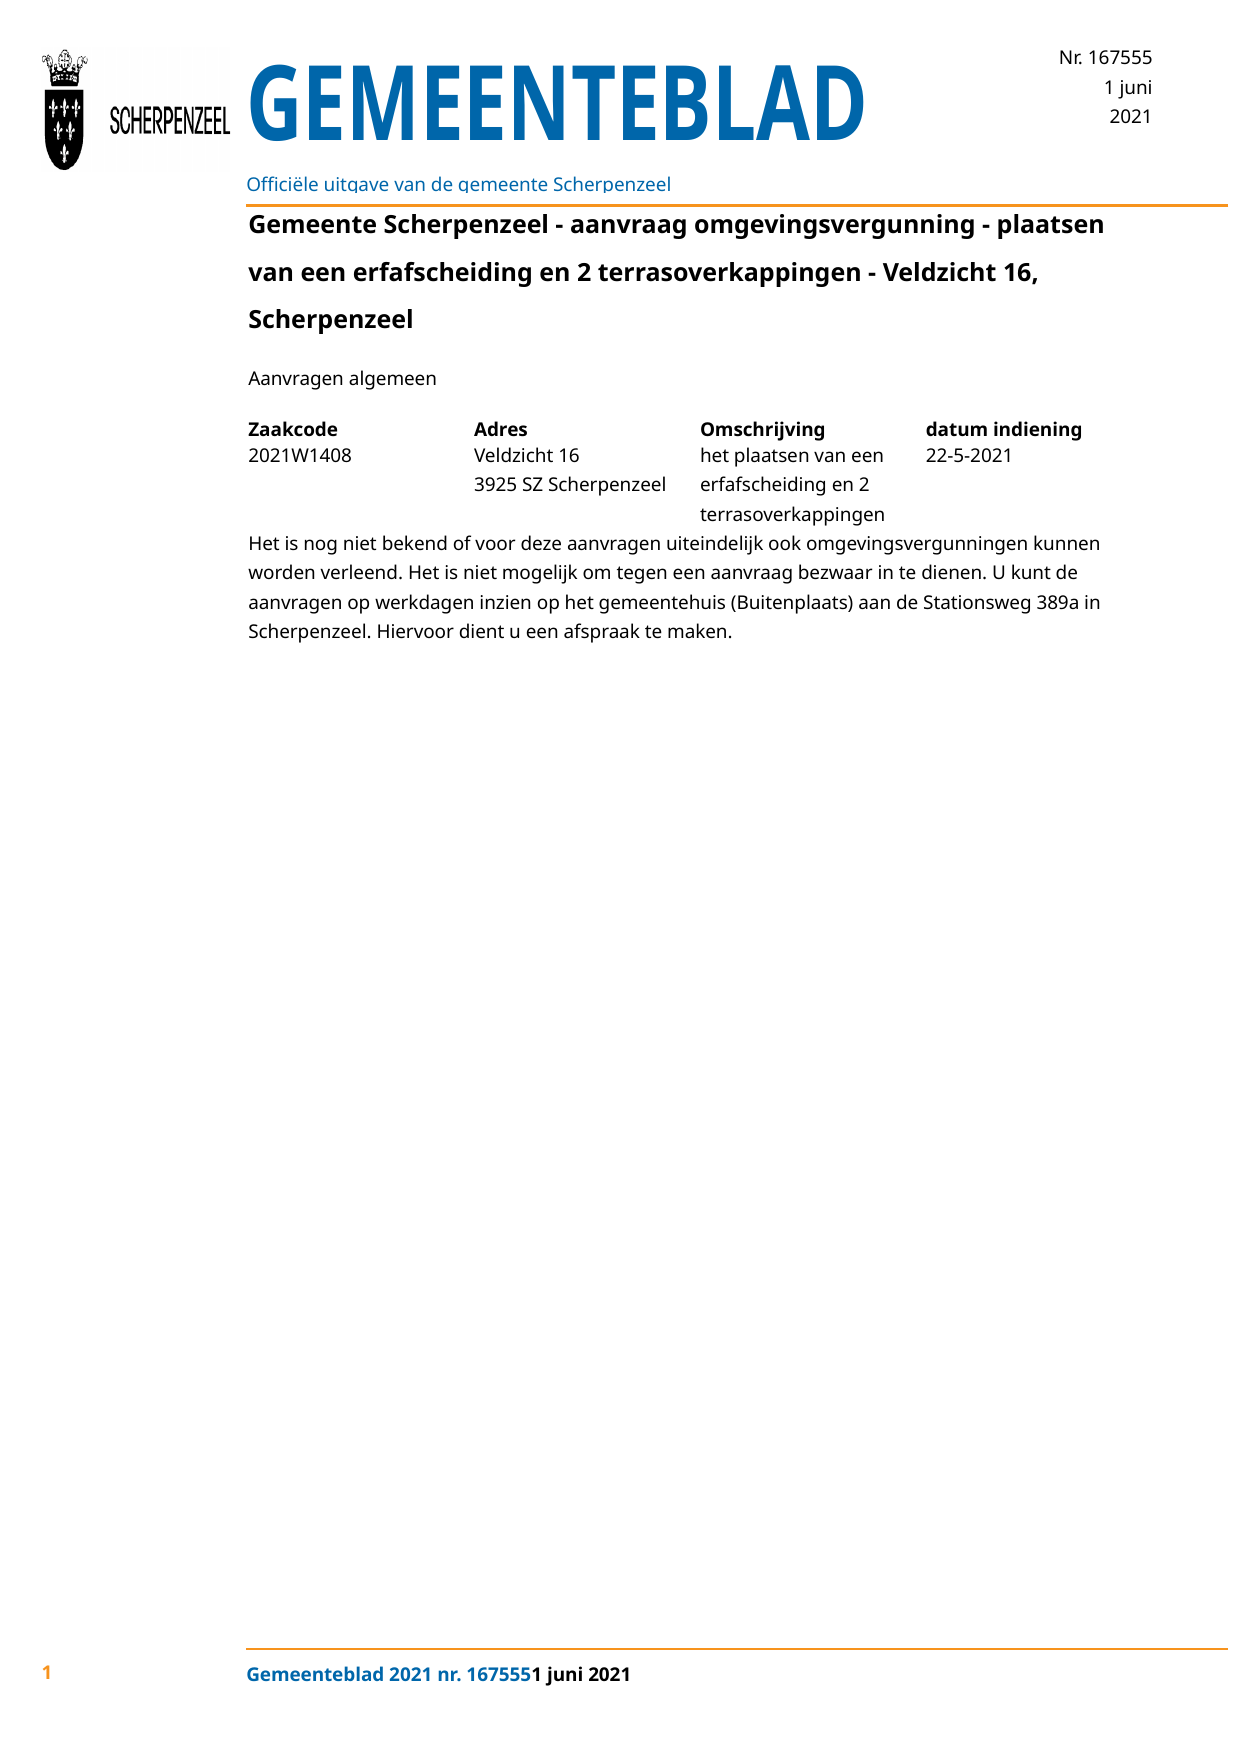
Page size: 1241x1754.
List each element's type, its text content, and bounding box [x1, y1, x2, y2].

table_cell het plaatsen van een erfafscheiding en 2 terrasoverkappingen [700, 442, 926, 527]
text Gemeente Scherpenzeel - aanvraag omgevingsvergunning - plaatsen van een erfafscheiding en 2 terrasoverkappingen - Veldzicht 16, Scherpenzeel [248, 207, 1152, 336]
table_header Omschrijving [700, 416, 926, 442]
text Aanvragen algemeen [248, 366, 1152, 391]
table_header Adres [474, 416, 700, 442]
table_cell 22-5-2021 [926, 442, 1152, 527]
table_cell 2021W1408 [248, 442, 474, 527]
table_header Zaakcode [248, 416, 474, 442]
table_cell Veldzicht 16 3925 SZ Scherpenzeel [474, 442, 700, 527]
text Het is nog niet bekend of voor deze aanvragen uiteindelijk ook omgevingsvergunningen kunnen worden verleend. Het is niet mogelijk om tegen een aanvraag bezwaar in te dienen. U kunt de aanvragen op werkdagen inzien op het gemeentehuis (Buitenplaats) aan de Stationsweg 389a in Scherpenzeel. Hiervoor dient u een afspraak te maken. [248, 530, 1152, 644]
picture [41, 47, 231, 172]
table_header datum indiening [926, 416, 1152, 442]
